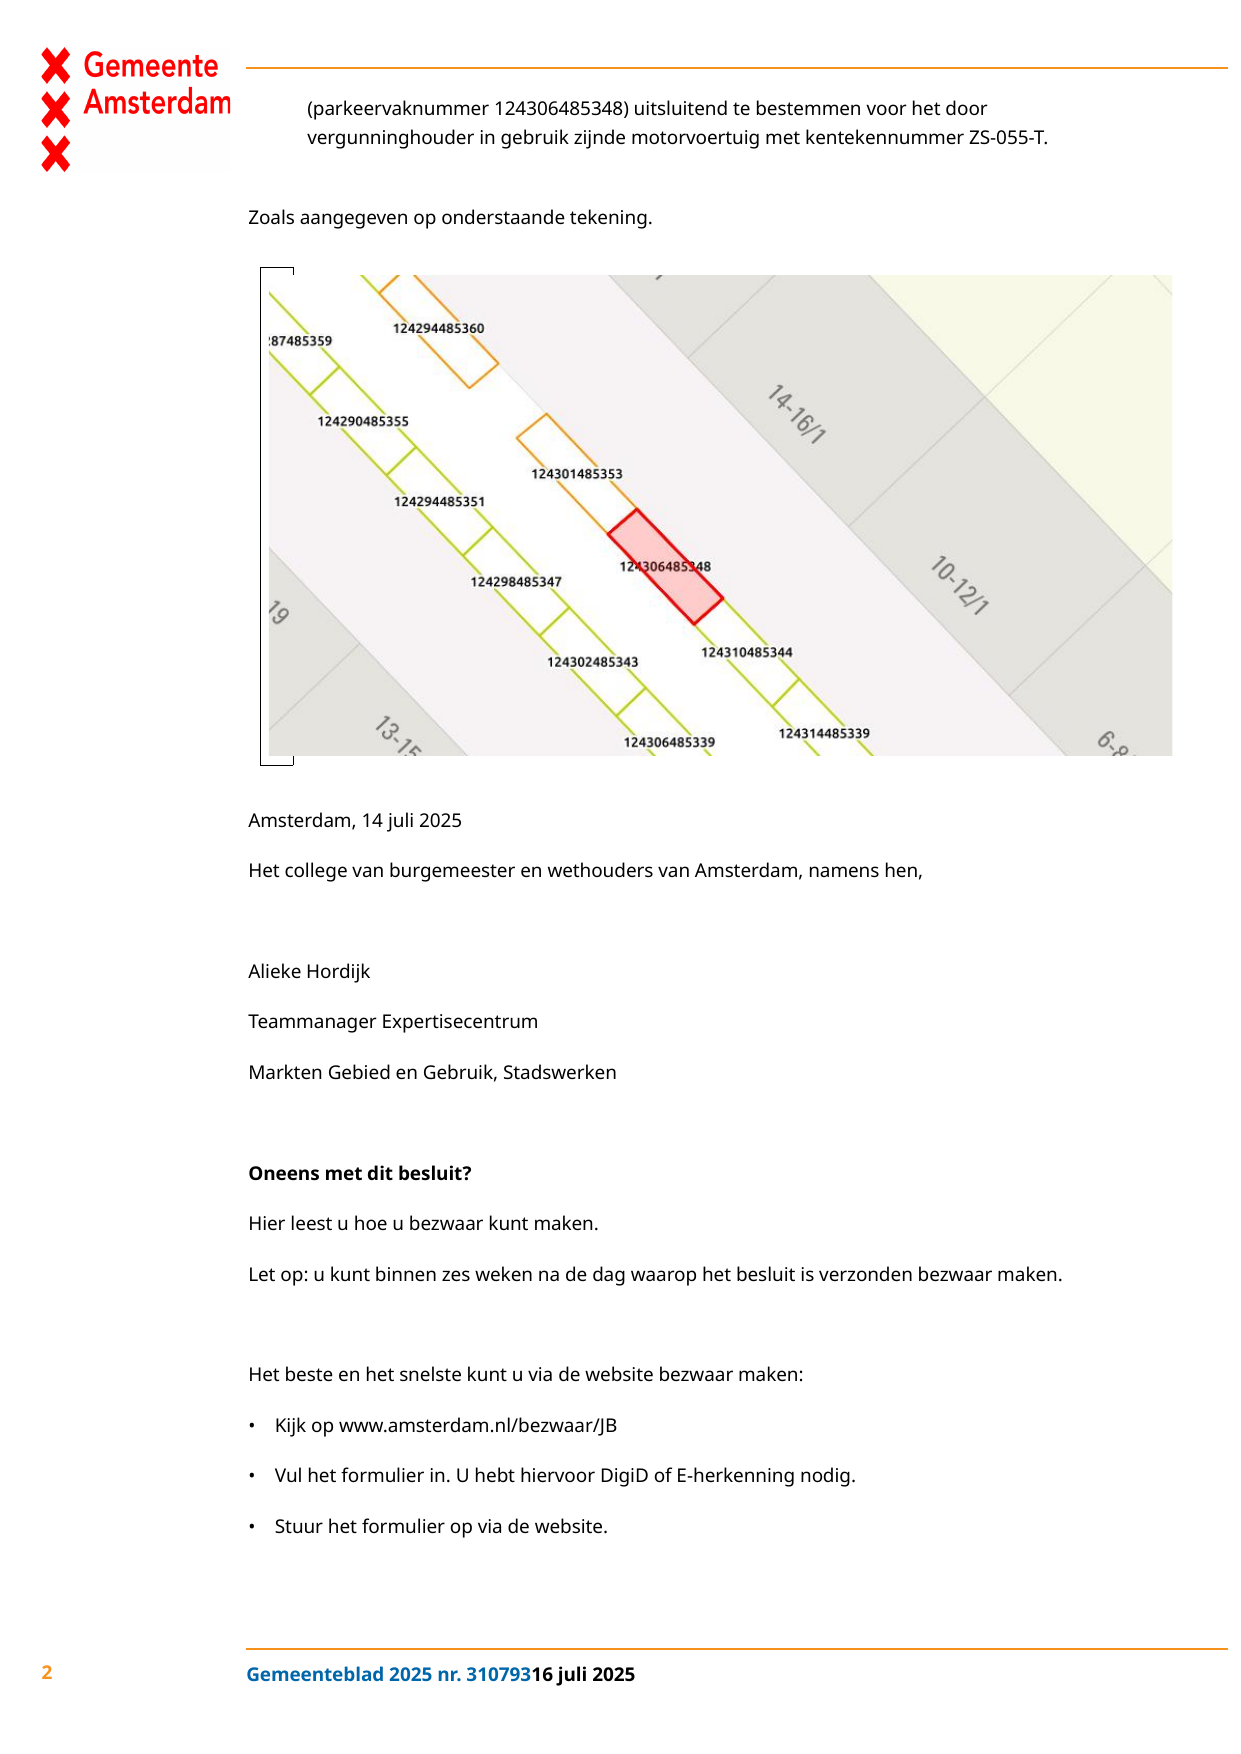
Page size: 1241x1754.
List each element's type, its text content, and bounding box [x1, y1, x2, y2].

text Zoals aangegeven op onderstaande tekening. [248, 204, 1152, 230]
text Teammanager Expertisecentrum [248, 1009, 1152, 1034]
list (parkeervaknummer 124306485348) uitsluitend te bestemmen voor het door vergunninghouder in gebruik zijnde motorvoertuig met kentekennummer ZS-055-T. [248, 95, 1152, 150]
text Markten Gebied en Gebruik, Stadswerken [248, 1059, 1152, 1085]
picture [41, 47, 231, 172]
text Het beste en het snelste kunt u via de website bezwaar maken: [248, 1362, 1152, 1387]
text Let op: u kunt binnen zes weken na de dag waarop het besluit is verzonden bezwaar maken. [248, 1261, 1152, 1286]
text • Vul het formulier in. U hebt hiervoor DigiD of E-herkenning nodig. [248, 1462, 1152, 1488]
text Oneens met dit besluit? [248, 1160, 1152, 1186]
text Het college van burgemeester en wethouders van Amsterdam, namens hen, [248, 857, 1152, 883]
text Alieke Hordijk [248, 958, 1152, 984]
picture [268, 275, 1173, 756]
text • Kijk op www.amsterdam.nl/bezwaar/JB [248, 1412, 1152, 1438]
text • Stuur het formulier op via de website. [248, 1513, 1152, 1538]
text Hier leest u hoe u bezwaar kunt maken. [248, 1210, 1152, 1236]
text Amsterdam, 14 juli 2025 [248, 807, 1152, 833]
